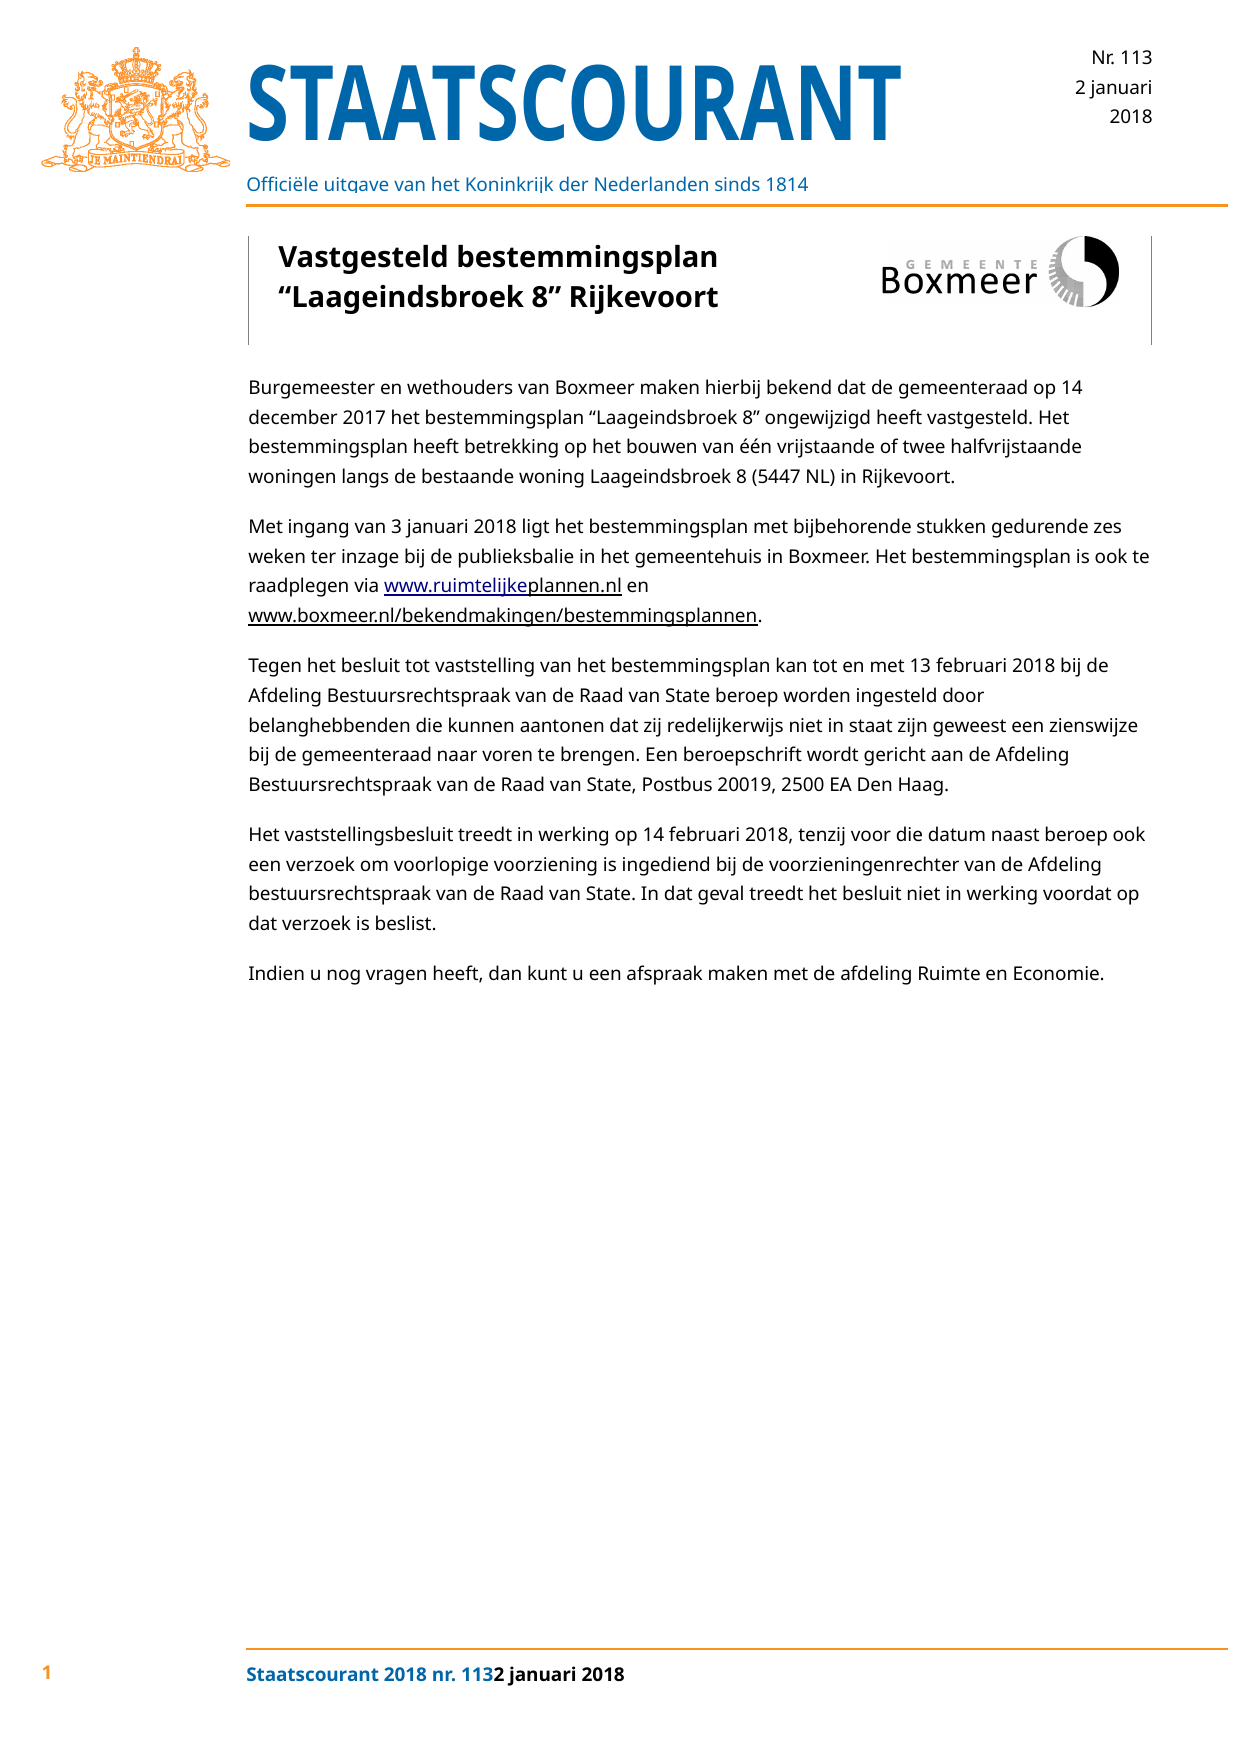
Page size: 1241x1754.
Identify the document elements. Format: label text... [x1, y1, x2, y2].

text Tegen het besluit tot vaststelling van het bestemmingsplan kan tot en met 13 februari 2018 bij de Afdeling Bestuursrechtspraak van de Raad van State beroep worden ingesteld door belanghebbenden die kunnen aantonen dat zij redelijkerwijs niet in staat zijn geweest een zienswijze bij de gemeenteraad naar voren te brengen. Een beroepschrift wordt gericht aan de Afdeling Bestuursrechtspraak van de Raad van State, Postbus 20019, 2500 EA Den Haag. [248, 653, 1152, 797]
text Burgemeester en wethouders van Boxmeer maken hierbij bekend dat de gemeenteraad op 14 december 2017 het bestemmingsplan “Laageindsbroek 8” ongewijzigd heeft vastgesteld. Het bestemmingsplan heeft betrekking op het bouwen van één vrijstaande of twee halfvrijstaande woningen langs de bestaande woning Laageindsbroek 8 (5447 NL) in Rijkevoort. [248, 374, 1152, 489]
text Met ingang van 3 januari 2018 ligt het bestemmingsplan met bijbehorende stukken gedurende zes weken ter inzage bij de publieksbalie in het gemeentehuis in Boxmeer. Het bestemmingsplan is ook te raadplegen via www.ruimtelijkeplannen.nl en www.boxmeer.nl/bekendmakingen/bestemmingsplannen. [248, 513, 1152, 628]
picture [882, 236, 1119, 307]
table_header Vastgesteld bestemmingsplan “Laageindsbroek 8” Rijkevoort [249, 236, 850, 345]
text Indien u nog vragen heeft, dan kunt u een afspraak maken met de afdeling Ruimte en Economie. [248, 961, 1152, 986]
picture [41, 47, 231, 172]
text Het vaststellingsbesluit treedt in werking op 14 februari 2018, tenzij voor die datum naast beroep ook een verzoek om voorlopige voorziening is ingediend bij de voorzieningenrechter van de Afdeling bestuursrechtspraak van de Raad van State. In dat geval treedt het besluit niet in werking voordat op dat verzoek is beslist. [248, 821, 1152, 936]
table_header [850, 236, 1151, 345]
